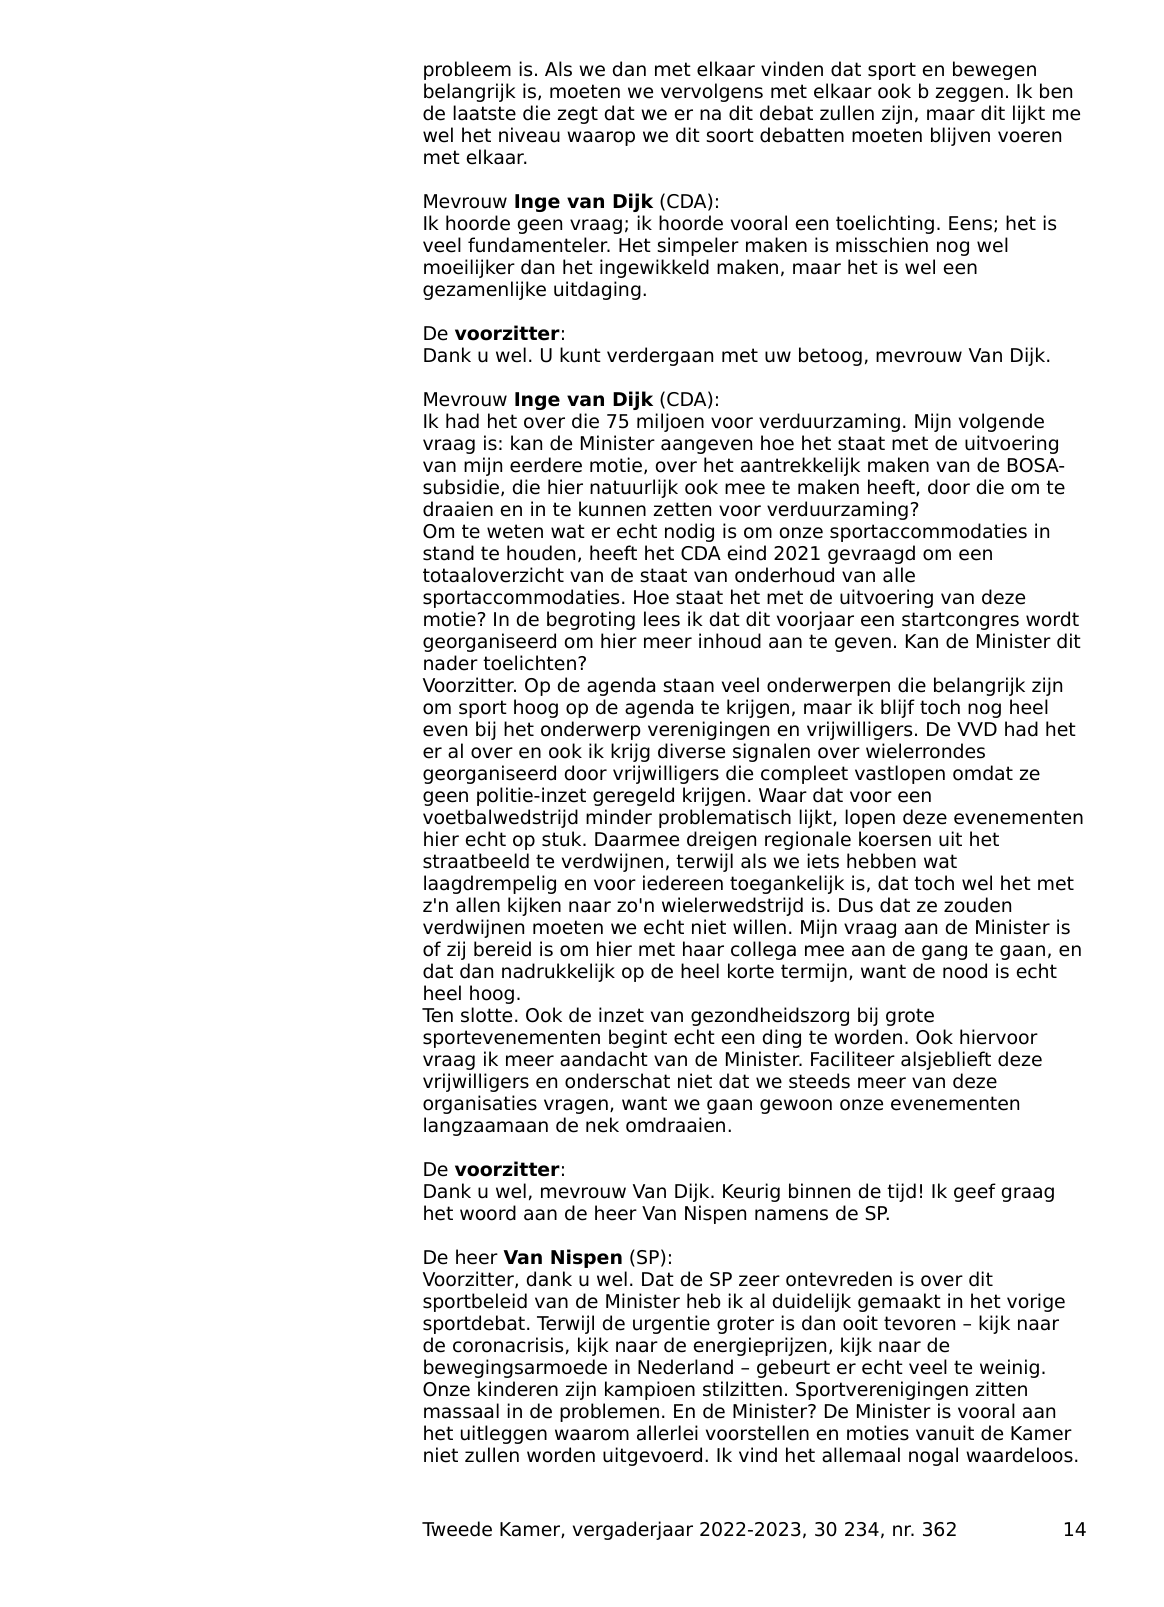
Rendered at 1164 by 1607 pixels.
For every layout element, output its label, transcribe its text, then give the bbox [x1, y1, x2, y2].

text Voorzitter. Op de agenda staan veel onderwerpen die belangrijk zijn om sport hoog op de agenda te krijgen, maar ik blijf toch nog heel even bij het onderwerp verenigingen en vrijwilligers. De VVD had het er al over en ook ik krijg diverse signalen over wielerrondes georganiseerd door vrijwilligers die compleet vastlopen omdat ze geen politie-inzet geregeld krijgen. Waar dat voor een voetbalwedstrijd minder problematisch lijkt, lopen deze evenementen hier echt op stuk. Daarmee dreigen regionale koersen uit het straatbeeld te verdwijnen, terwijl als we iets hebben wat laagdrempelig en voor iedereen toegankelijk is, dat toch wel het met z'n allen kijken naar zo'n wielerwedstrijd is. Dus dat ze zouden verdwijnen moeten we echt niet willen. Mijn vraag aan de Minister is of zij bereid is om hier met haar collega mee aan de gang te gaan, en dat dan nadrukkelijk op de heel korte termijn, want de nood is echt heel hoog. [422, 675, 1087, 1005]
text Mevrouw Inge van Dijk (CDA): [422, 389, 1087, 411]
text Ik hoorde geen vraag; ik hoorde vooral een toelichting. Eens; het is veel fundamenteler. Het simpeler maken is misschien nog wel moeilijker dan het ingewikkeld maken, maar het is wel een gezamenlijke uitdaging. [422, 213, 1087, 301]
text De voorzitter: [422, 1159, 1087, 1181]
text probleem is. Als we dan met elkaar vinden dat sport en bewegen belangrijk is, moeten we vervolgens met elkaar ook b zeggen. Ik ben de laatste die zegt dat we er na dit debat zullen zijn, maar dit lijkt me wel het niveau waarop we dit soort debatten moeten blijven voeren met elkaar. [422, 59, 1087, 169]
text Dank u wel, mevrouw Van Dijk. Keurig binnen de tijd! Ik geef graag het woord aan de heer Van Nispen namens de SP. [422, 1181, 1087, 1225]
text Ik had het over die 75 miljoen voor verduurzaming. Mijn volgende vraag is: kan de Minister aangeven hoe het staat met de uitvoering van mijn eerdere motie, over het aantrekkelijk maken van de BOSA-subsidie, die hier natuurlijk ook mee te maken heeft, door die om te draaien en in te kunnen zetten voor verduurzaming? [422, 411, 1087, 521]
text Dank u wel. U kunt verdergaan met uw betoog, mevrouw Van Dijk. [422, 345, 1087, 367]
text De voorzitter: [422, 323, 1087, 345]
text De heer Van Nispen (SP): [422, 1247, 1087, 1269]
text Voorzitter, dank u wel. Dat de SP zeer ontevreden is over dit sportbeleid van de Minister heb ik al duidelijk gemaakt in het vorige sportdebat. Terwijl de urgentie groter is dan ooit tevoren – kijk naar de coronacrisis, kijk naar de energieprijzen, kijk naar de bewegingsarmoede in Nederland – gebeurt er echt veel te weinig. Onze kinderen zijn kampioen stilzitten. Sportverenigingen zitten massaal in de problemen. En de Minister? De Minister is vooral aan het uitleggen waarom allerlei voorstellen en moties vanuit de Kamer niet zullen worden uitgevoerd. Ik vind het allemaal nogal waardeloos. [422, 1269, 1087, 1467]
text Ten slotte. Ook de inzet van gezondheidszorg bij grote sportevenementen begint echt een ding te worden. Ook hiervoor vraag ik meer aandacht van de Minister. Faciliteer alsjeblieft deze vrijwilligers en onderschat niet dat we steeds meer van deze organisaties vragen, want we gaan gewoon onze evenementen langzaamaan de nek omdraaien. [422, 1005, 1087, 1137]
text Mevrouw Inge van Dijk (CDA): [422, 191, 1087, 213]
text Om te weten wat er echt nodig is om onze sportaccommodaties in stand te houden, heeft het CDA eind 2021 gevraagd om een totaaloverzicht van de staat van onderhoud van alle sportaccommodaties. Hoe staat het met de uitvoering van deze motie? In de begroting lees ik dat dit voorjaar een startcongres wordt georganiseerd om hier meer inhoud aan te geven. Kan de Minister dit nader toelichten? [422, 521, 1087, 675]
